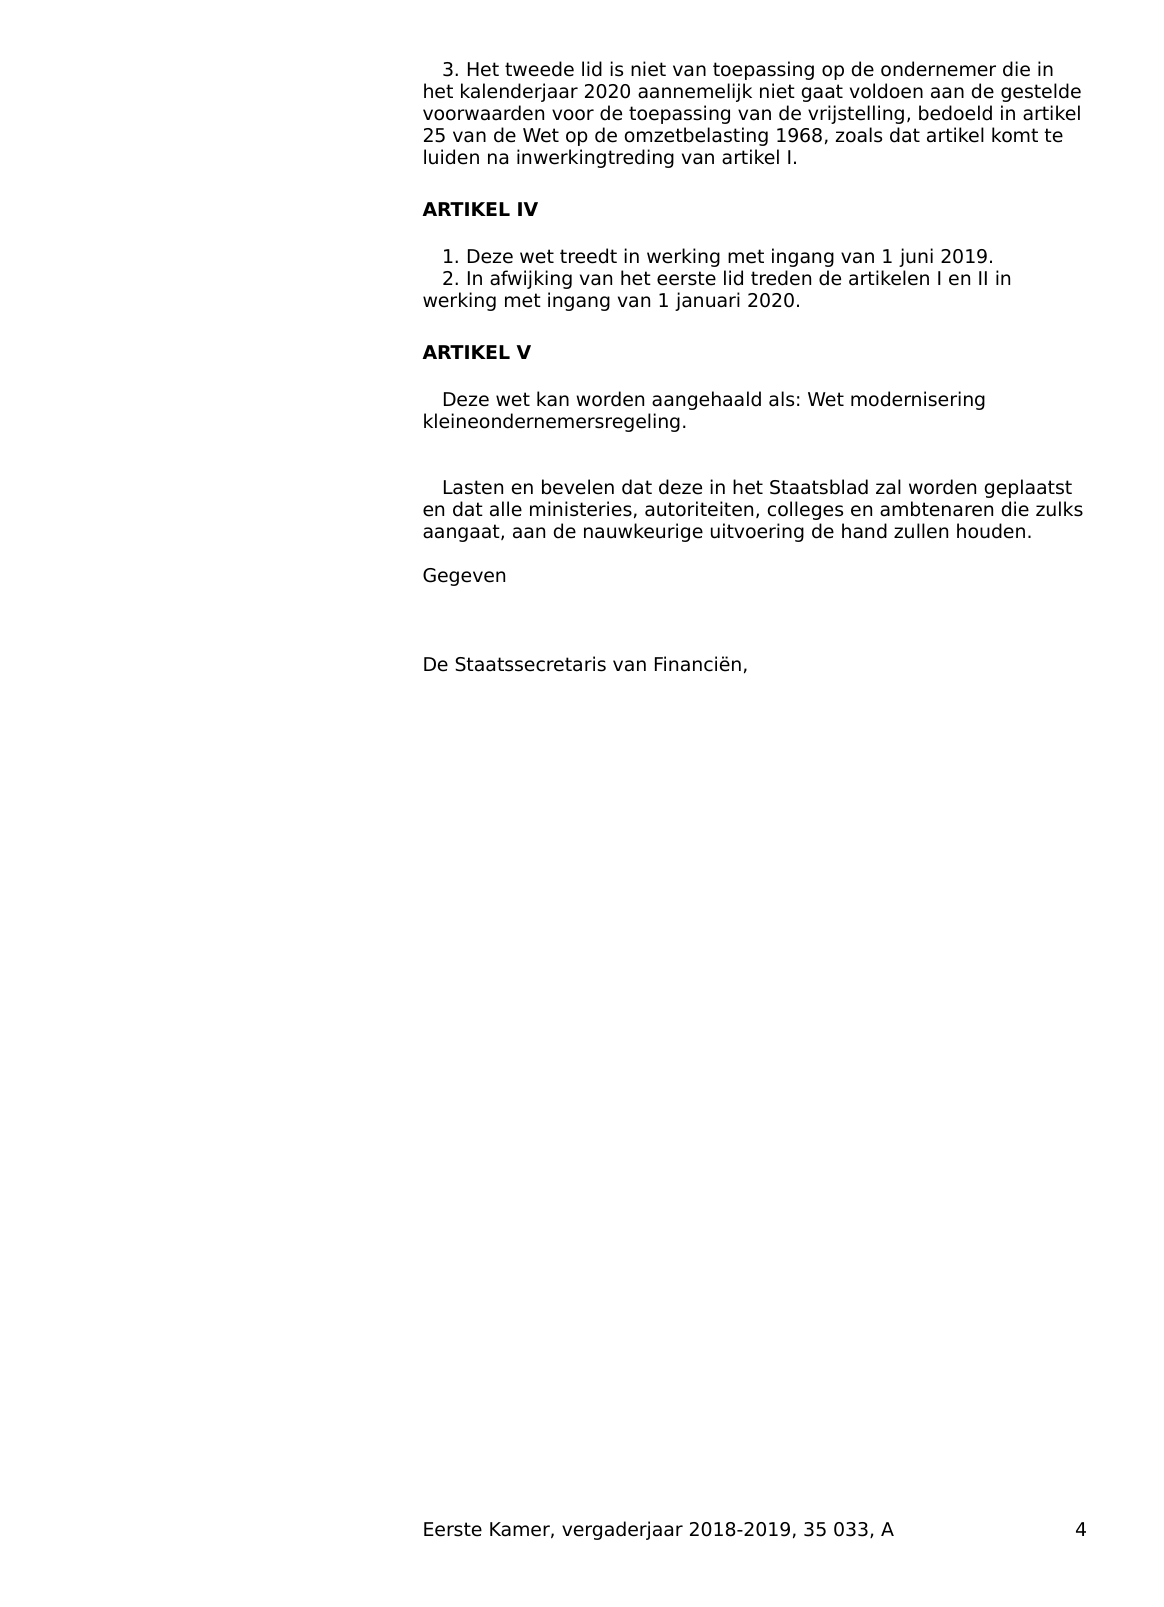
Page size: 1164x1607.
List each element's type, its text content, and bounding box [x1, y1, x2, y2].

text 1. Deze wet treedt in werking met ingang van 1 juni 2019. [422, 246, 1087, 268]
text De Staatssecretaris van Financiën, [422, 654, 1087, 676]
subtitle ARTIKEL V [422, 342, 1087, 364]
text Deze wet kan worden aangehaald als: Wet modernisering kleineondernemersregeling. [422, 389, 1087, 433]
text 3. Het tweede lid is niet van toepassing op de ondernemer die in het kalenderjaar 2020 aannemelijk niet gaat voldoen aan de gestelde voorwaarden voor de toepassing van de vrijstelling, bedoeld in artikel 25 van de Wet op de omzetbelasting 1968, zoals dat artikel komt te luiden na inwerkingtreding van artikel I. [422, 59, 1087, 169]
text 2. In afwijking van het eerste lid treden de artikelen I en II in werking met ingang van 1 januari 2020. [422, 268, 1087, 312]
text Lasten en bevelen dat deze in het Staatsblad zal worden geplaatst en dat alle ministeries, autoriteiten, colleges en ambtenaren die zulks aangaat, aan de nauwkeurige uitvoering de hand zullen houden. [422, 477, 1087, 543]
subtitle ARTIKEL IV [422, 199, 1087, 221]
text Gegeven [422, 565, 1087, 587]
